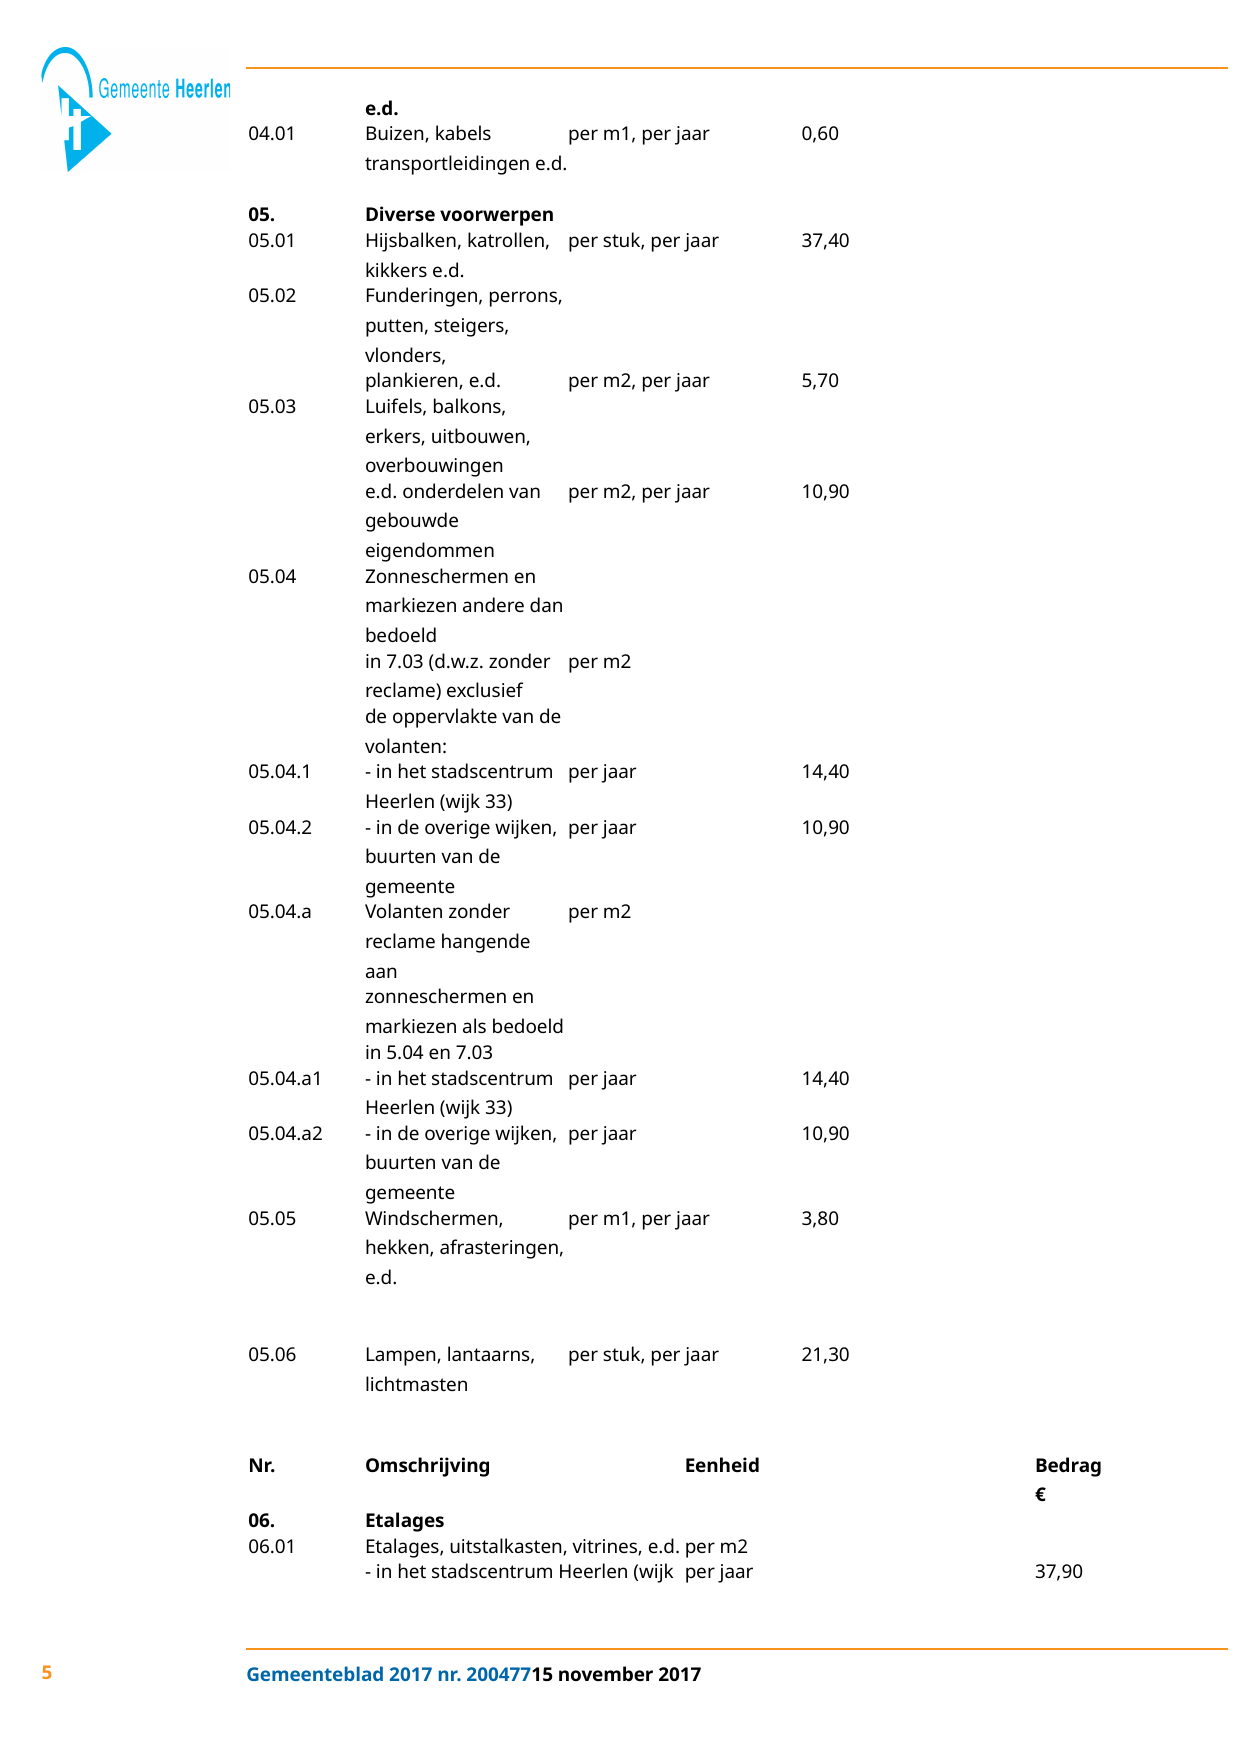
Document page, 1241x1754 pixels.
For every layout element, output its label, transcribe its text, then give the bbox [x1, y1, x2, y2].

table_cell 37,40 [801, 227, 918, 283]
table_cell 05.04.a1 [248, 1065, 365, 1120]
table_cell 3,80 [801, 1205, 918, 1290]
table_cell [568, 703, 801, 758]
table_cell - in het stadscentrum Heerlen (wijk 33) [365, 1065, 568, 1120]
table_cell - in de overige wijken, buurten van de gemeente [365, 1120, 568, 1205]
table_cell 06.01 [248, 1533, 365, 1559]
table_cell 5,70 [801, 368, 918, 393]
table_cell plankieren, e.d. [365, 368, 568, 393]
table_cell 05.05 [248, 1205, 365, 1290]
table_cell [801, 202, 918, 227]
table_cell 05. [248, 202, 365, 227]
table_cell 05.04.a2 [248, 1120, 365, 1205]
table_cell [568, 202, 801, 227]
table_cell [568, 176, 801, 202]
table_cell [248, 1039, 365, 1065]
table_cell 05.04.2 [248, 814, 365, 899]
table_cell 04.01 [248, 121, 365, 176]
table_cell [568, 1290, 801, 1316]
table_cell Eenheid [685, 1452, 1035, 1507]
table_cell 05.06 [248, 1341, 365, 1397]
table_cell [248, 703, 365, 758]
table_cell per jaar [568, 1120, 801, 1205]
table_cell - in de overige wijken, buurten van de gemeente [365, 814, 568, 899]
table_cell [248, 368, 365, 393]
table_cell [568, 1316, 801, 1341]
table_cell Diverse voorwerpen [365, 202, 568, 227]
table_cell [801, 1039, 918, 1065]
table_cell 10,90 [801, 1120, 918, 1205]
table_cell 10,90 [801, 814, 918, 899]
table_cell per stuk, per jaar [568, 1341, 801, 1397]
table_cell Nr. [248, 1452, 365, 1507]
table_cell 05.02 [248, 283, 365, 367]
table_cell Omschrijving [365, 1452, 684, 1507]
table_cell de oppervlakte van de volanten: [365, 703, 568, 758]
table_cell per jaar [568, 814, 801, 899]
table_cell [1035, 1533, 1152, 1559]
table_cell [801, 1316, 918, 1341]
table_cell [801, 1397, 918, 1452]
table_cell [801, 563, 918, 648]
table_cell 06. [248, 1507, 365, 1533]
table_cell [801, 703, 918, 758]
table_cell [248, 1397, 365, 1452]
table_cell Etalages [365, 1507, 684, 1533]
table_cell [248, 984, 365, 1039]
table_cell Funderingen, perrons, putten, steigers, vlonders, [365, 283, 568, 367]
table_cell e.d. [365, 95, 568, 121]
table_cell [801, 899, 918, 984]
table_cell per m2 [685, 1533, 1035, 1559]
table_cell in 5.04 en 7.03 [365, 1039, 568, 1065]
table_cell [685, 1507, 1035, 1533]
table_cell [365, 1397, 568, 1452]
table_cell 0,60 [801, 121, 918, 176]
table_cell 05.04 [248, 563, 365, 648]
table_cell Buizen, kabels transportleidingen e.d. [365, 121, 568, 176]
table_cell per m2, per jaar [568, 368, 801, 393]
table_cell [365, 176, 568, 202]
table_cell [801, 283, 918, 367]
table_cell 05.04.1 [248, 759, 365, 814]
table_cell [248, 1559, 365, 1584]
table_cell 21,30 [801, 1341, 918, 1397]
table_cell 05.03 [248, 393, 365, 478]
table_cell per stuk, per jaar [568, 227, 801, 283]
table_cell per m1, per jaar [568, 121, 801, 176]
table_cell [568, 1039, 801, 1065]
table_cell [568, 563, 801, 648]
picture [41, 47, 58, 70]
table_cell Lampen, lantaarns, lichtmasten [365, 1341, 568, 1397]
table_cell [801, 393, 918, 478]
table_cell Volanten zonder reclame hangende aan [365, 899, 568, 984]
table_cell zonneschermen en markiezen als bedoeld [365, 984, 568, 1039]
table_cell 14,40 [801, 759, 918, 814]
table_cell per m2 [568, 899, 801, 984]
table_cell [365, 1290, 568, 1316]
table_cell Hijsbalken, katrollen, kikkers e.d. [365, 227, 568, 283]
table_cell [248, 478, 365, 563]
table_cell [568, 283, 801, 367]
table_cell per jaar [568, 1065, 801, 1120]
table_cell [248, 1290, 365, 1316]
table_cell e.d. onderdelen van gebouwde eigendommen [365, 478, 568, 563]
table_cell Luifels, balkons, erkers, uitbouwen, overbouwingen [365, 393, 568, 478]
table_cell - in het stadscentrum Heerlen (wijk [365, 1559, 684, 1584]
table_cell [248, 95, 365, 121]
table_cell Bedrag € [1035, 1452, 1152, 1507]
table_cell per jaar [685, 1559, 1035, 1584]
table_cell [801, 95, 918, 121]
picture [41, 47, 231, 172]
table_cell - in het stadscentrum Heerlen (wijk 33) [365, 759, 568, 814]
table_cell 37,90 [1035, 1559, 1152, 1584]
table_cell in 7.03 (d.w.z. zonder reclame) exclusief [365, 648, 568, 703]
table_cell Etalages, uitstalkasten, vitrines, e.d. [365, 1533, 684, 1559]
table_cell 14,40 [801, 1065, 918, 1120]
table_cell [248, 648, 365, 703]
table_cell [248, 1316, 365, 1341]
table_cell [568, 1397, 801, 1452]
table_cell [801, 1290, 918, 1316]
table_cell Windschermen, hekken, afrasteringen, e.d. [365, 1205, 568, 1290]
table_cell [248, 176, 365, 202]
table_cell 10,90 [801, 478, 918, 563]
table_cell [801, 176, 918, 202]
table_cell per m2, per jaar [568, 478, 801, 563]
table_cell [365, 1316, 568, 1341]
table_cell 05.04.a [248, 899, 365, 984]
table_cell [568, 393, 801, 478]
table_cell Zonneschermen en markiezen andere dan bedoeld [365, 563, 568, 648]
table_cell 05.01 [248, 227, 365, 283]
table_cell [568, 95, 801, 121]
table_cell [801, 984, 918, 1039]
table_cell per m1, per jaar [568, 1205, 801, 1290]
table_cell [568, 984, 801, 1039]
table_cell per jaar [568, 759, 801, 814]
table_cell [801, 648, 918, 703]
table_cell per m2 [568, 648, 801, 703]
table_cell [1035, 1507, 1152, 1533]
